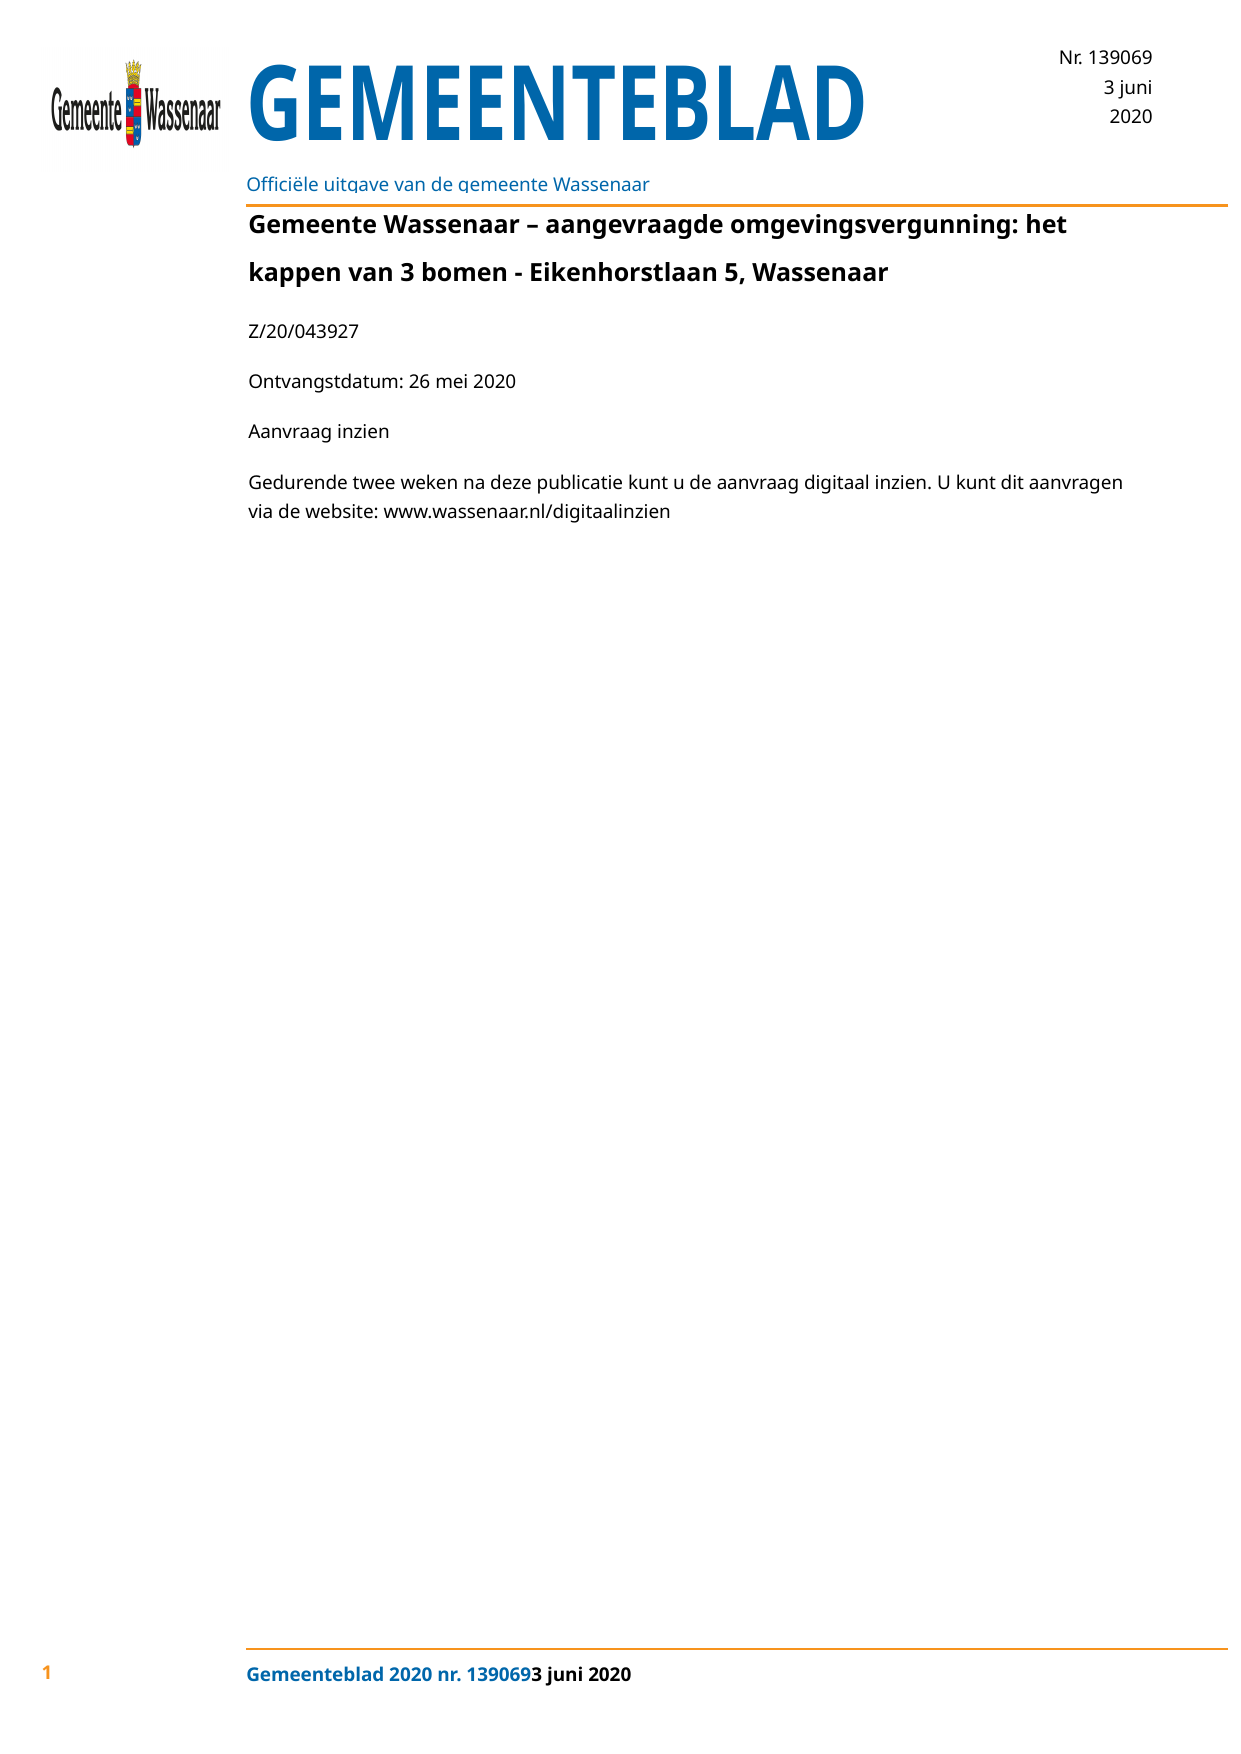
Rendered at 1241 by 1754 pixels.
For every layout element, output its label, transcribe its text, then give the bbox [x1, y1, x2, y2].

text Gemeente Wassenaar – aangevraagde omgevingsvergunning: het kappen van 3 bomen - Eikenhorstlaan 5, Wassenaar [248, 207, 1152, 288]
text Gedurende twee weken na deze publicatie kunt u de aanvraag digitaal inzien. U kunt dit aanvragen via de website: www.wassenaar.nl/digitaalinzien [248, 469, 1152, 524]
text Ontvangstdatum: 26 mei 2020 [248, 368, 1152, 394]
text Aanvraag inzien [248, 419, 1152, 444]
picture [41, 47, 231, 172]
text Z/20/043927 [248, 318, 1152, 344]
